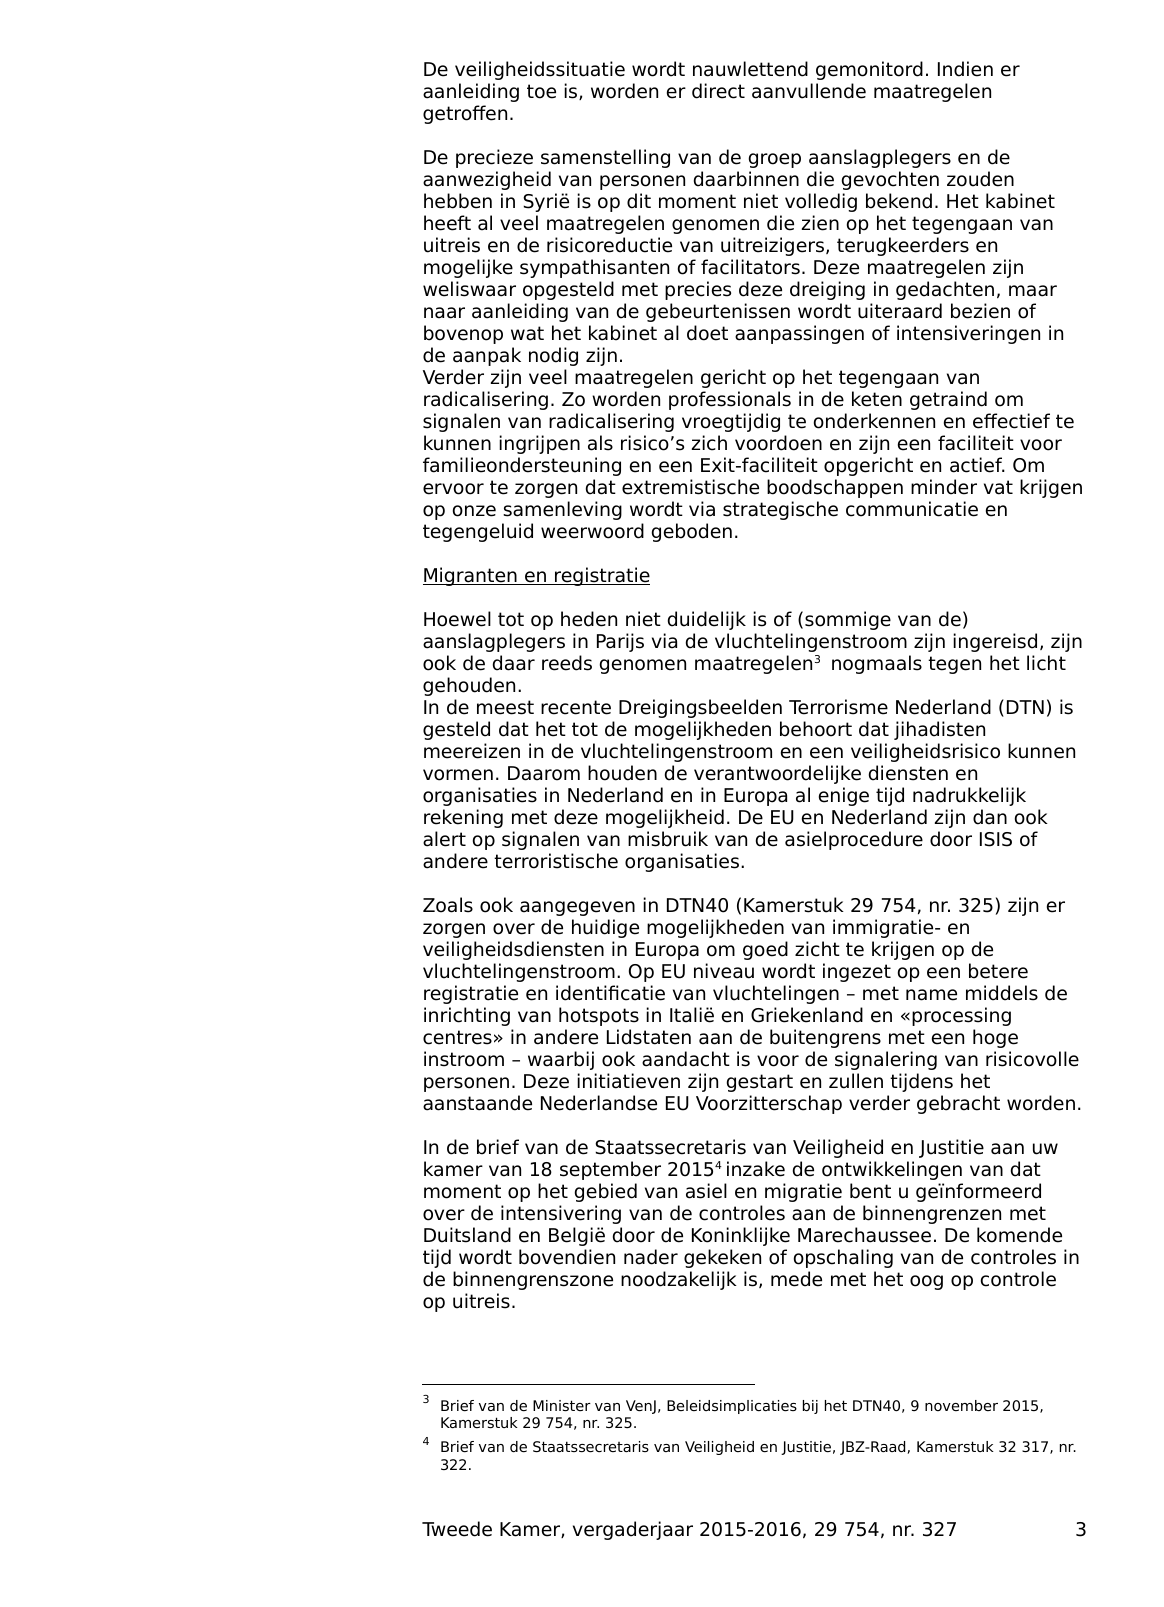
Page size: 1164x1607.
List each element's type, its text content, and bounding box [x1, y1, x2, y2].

text Brief van de Staatssecretaris van Veiligheid en Justitie, JBZ-Raad, Kamerstuk 32 317, nr. 322. [422, 1435, 1087, 1474]
text Brief van de Minister van VenJ, Beleidsimplicaties bij het DTN40, 9 november 2015, Kamerstuk 29 754, nr. 325. [422, 1393, 1087, 1432]
text Zoals ook aangegeven in DTN40 (Kamerstuk 29 754, nr. 325) zijn er zorgen over de huidige mogelijkheden van immigratie- en veiligheidsdiensten in Europa om goed zicht te krijgen op de vluchtelingenstroom. Op EU niveau wordt ingezet op een betere registratie en identificatie van vluchtelingen – met name middels de inrichting van hotspots in Italië en Griekenland en «processing centres» in andere Lidstaten aan de buitengrens met een hoge instroom – waarbij ook aandacht is voor de signalering van risicovolle personen. Deze initiatieven zijn gestart en zullen tijdens het aanstaande Nederlandse EU Voorzitterschap verder gebracht worden. [422, 895, 1087, 1115]
subtitle Migranten en registratie [422, 565, 1087, 587]
text In de meest recente Dreigingsbeelden Terrorisme Nederland (DTN) is gesteld dat het tot de mogelijkheden behoort dat jihadisten meereizen in de vluchtelingenstroom en een veiligheidsrisico kunnen vormen. Daarom houden de verantwoordelijke diensten en organisaties in Nederland en in Europa al enige tijd nadrukkelijk rekening met deze mogelijkheid. De EU en Nederland zijn dan ook alert op signalen van misbruik van de asielprocedure door ISIS of andere terroristische organisaties. [422, 697, 1087, 873]
text Verder zijn veel maatregelen gericht op het tegengaan van radicalisering. Zo worden professionals in de keten getraind om signalen van radicalisering vroegtijdig te onderkennen en effectief te kunnen ingrijpen als risico’s zich voordoen en zijn een faciliteit voor familieondersteuning en een Exit-faciliteit opgericht en actief. Om ervoor te zorgen dat extremistische boodschappen minder vat krijgen op onze samenleving wordt via strategische communicatie en tegengeluid weerwoord geboden. [422, 367, 1087, 543]
text Hoewel tot op heden niet duidelijk is of (sommige van de) aanslagplegers in Parijs via de vluchtelingenstroom zijn ingereisd, zijn ook de daar reeds genomen maatregelen nogmaals tegen het licht gehouden. [422, 609, 1087, 697]
text In de brief van de Staatssecretaris van Veiligheid en Justitie aan uw kamer van 18 september 2015inzake de ontwikkelingen van dat moment op het gebied van asiel en migratie bent u geïnformeerd over de intensivering van de controles aan de binnengrenzen met Duitsland en België door de Koninklijke Marechaussee. De komende tijd wordt bovendien nader gekeken of opschaling van de controles in de binnengrenszone noodzakelijk is, mede met het oog op controle op uitreis. [422, 1137, 1087, 1313]
text De precieze samenstelling van de groep aanslagplegers en de aanwezigheid van personen daarbinnen die gevochten zouden hebben in Syrië is op dit moment niet volledig bekend. Het kabinet heeft al veel maatregelen genomen die zien op het tegengaan van uitreis en de risicoreductie van uitreizigers, terugkeerders en mogelijke sympathisanten of facilitators. Deze maatregelen zijn weliswaar opgesteld met precies deze dreiging in gedachten, maar naar aanleiding van de gebeurtenissen wordt uiteraard bezien of bovenop wat het kabinet al doet aanpassingen of intensiveringen in de aanpak nodig zijn. [422, 147, 1087, 367]
text De veiligheidssituatie wordt nauwlettend gemonitord. Indien er aanleiding toe is, worden er direct aanvullende maatregelen getroffen. [422, 59, 1087, 125]
